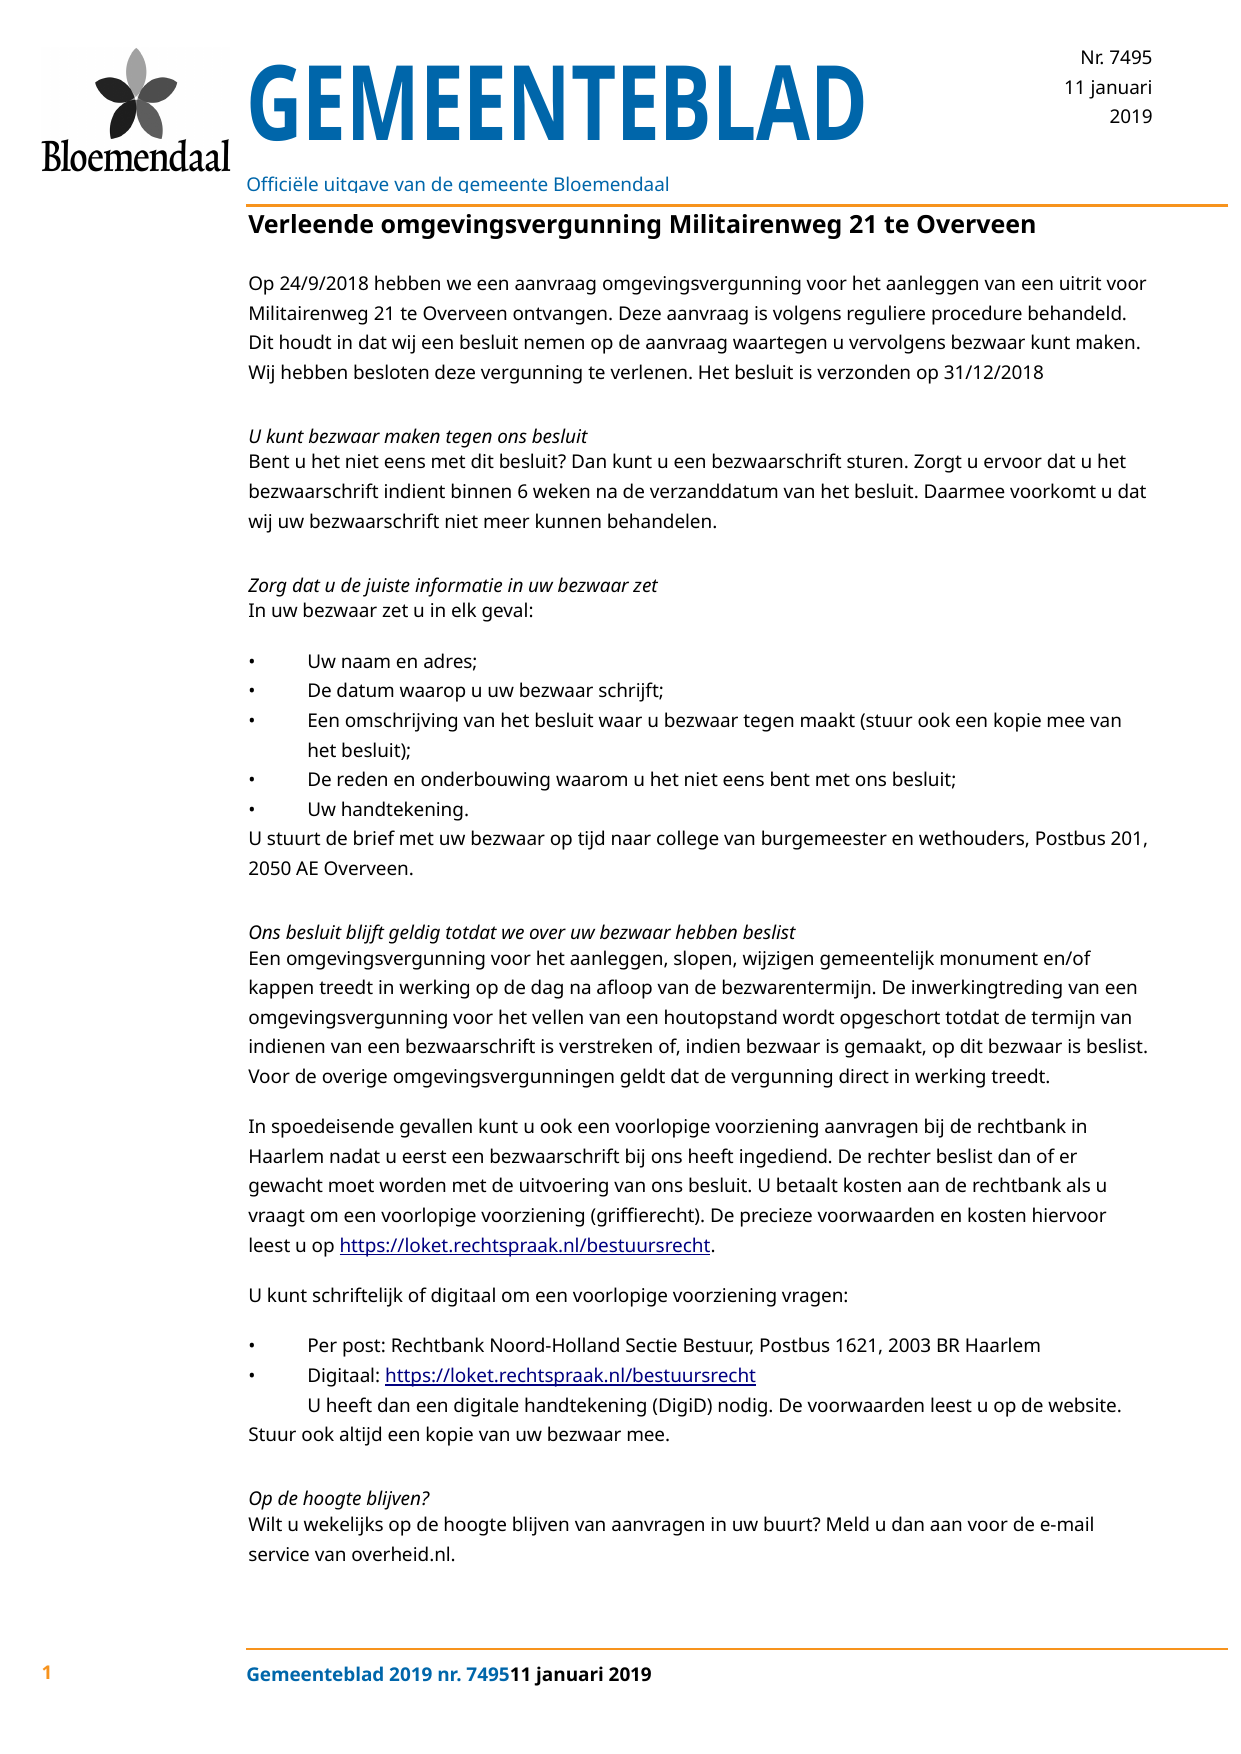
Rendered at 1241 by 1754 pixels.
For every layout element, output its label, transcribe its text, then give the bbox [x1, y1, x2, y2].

list De reden en onderbouwing waarom u het niet eens bent met ons besluit; [248, 766, 1152, 792]
picture [41, 47, 231, 172]
text U stuurt de brief met uw bezwaar op tijd naar college van burgemeester en wethouders, Postbus 201, 2050 AE Overveen. [248, 826, 1152, 881]
text U kunt bezwaar maken tegen ons besluit [248, 423, 1152, 449]
text Een omgevingsvergunning voor het aanleggen, slopen, wijzigen gemeentelijk monument en/of kappen treedt in werking op de dag na afloop van de bezwarentermijn. De inwerkingtreding van een omgevingsvergunning voor het vellen van een houtopstand wordt opgeschort totdat de termijn van indienen van een bezwaarschrift is verstreken of, indien bezwaar is gemaakt, op dit bezwaar is beslist. Voor de overige omgevingsvergunningen geldt dat de vergunning direct in werking treedt. [248, 945, 1152, 1089]
list Per post: Rechtbank Noord-Holland Sectie Bestuur, Postbus 1621, 2003 BR Haarlem [248, 1333, 1152, 1358]
text Bent u het niet eens met dit besluit? Dan kunt u een bezwaarschrift sturen. Zorgt u ervoor dat u het bezwaarschrift indient binnen 6 weken na de verzanddatum van het besluit. Daarmee voorkomt u dat wij uw bezwaarschrift niet meer kunnen behandelen. [248, 449, 1152, 534]
list Digitaal: https://loket.rechtspraak.nl/bestuursrecht [248, 1362, 1152, 1388]
text Zorg dat u de juiste informatie in uw bezwaar zet [248, 572, 1152, 598]
list U heeft dan een digitale handtekening (DigiD) nodig. De voorwaarden leest u op de website. [248, 1392, 1152, 1418]
text Verleende omgevingsvergunning Militairenweg 21 te Overveen [248, 207, 1152, 241]
text Op 24/9/2018 hebben we een aanvraag omgevingsvergunning voor het aanleggen van een uitrit voor Militairenweg 21 te Overveen ontvangen. Deze aanvraag is volgens reguliere procedure behandeld. Dit houdt in dat wij een besluit nemen op de aanvraag waartegen u vervolgens bezwaar kunt maken. Wij hebben besloten deze vergunning te verlenen. Het besluit is verzonden op 31/12/2018 [248, 270, 1152, 385]
text Ons besluit blijft geldig totdat we over uw bezwaar hebben beslist [248, 919, 1152, 945]
list Een omschrijving van het besluit waar u bezwaar tegen maakt (stuur ook een kopie mee van het besluit); [248, 707, 1152, 762]
text U kunt schriftelijk of digitaal om een voorlopige voorziening vragen: [248, 1282, 1152, 1308]
text In spoedeisende gevallen kunt u ook een voorlopige voorziening aanvragen bij de rechtbank in Haarlem nadat u eerst een bezwaarschrift bij ons heeft ingediend. De rechter beslist dan of er gewacht moet worden met de uitvoering van ons besluit. U betaalt kosten aan de rechtbank als u vraagt om een voorlopige voorziening (griffierecht). De precieze voorwaarden en kosten hiervoor leest u op https://loket.rechtspraak.nl/bestuursrecht. [248, 1113, 1152, 1258]
list De datum waarop u uw bezwaar schrijft; [248, 678, 1152, 703]
list Uw handtekening. [248, 796, 1152, 822]
text In uw bezwaar zet u in elk geval: [248, 598, 1152, 623]
list Uw naam en adres; [248, 648, 1152, 674]
text Op de hoogte blijven? [248, 1485, 1152, 1511]
text Wilt u wekelijks op de hoogte blijven van aanvragen in uw buurt? Meld u dan aan voor de e-mail service van overheid.nl. [248, 1511, 1152, 1566]
text Stuur ook altijd een kopie van uw bezwaar mee. [248, 1421, 1152, 1447]
